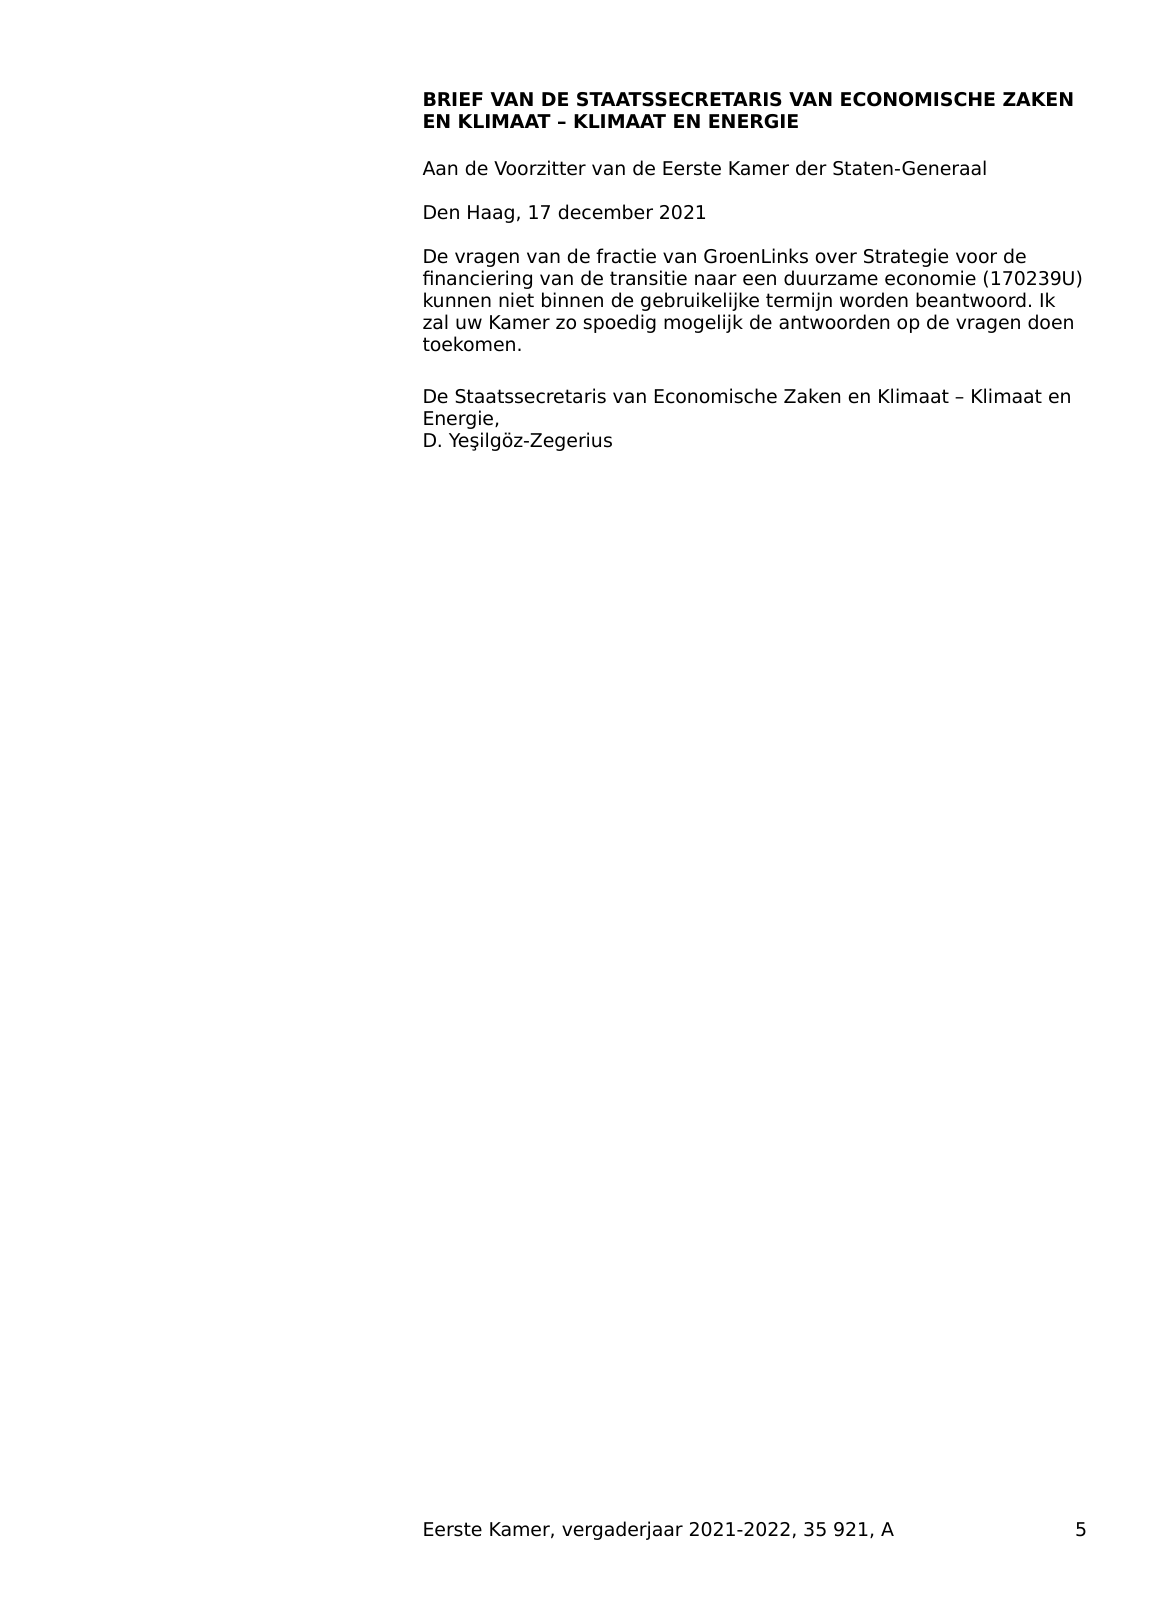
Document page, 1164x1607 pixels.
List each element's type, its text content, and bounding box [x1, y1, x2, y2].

text De Staatssecretaris van Economische Zaken en Klimaat – Klimaat en Energie, D. Yeşilgöz-Zegerius [422, 386, 1087, 452]
text Den Haag, 17 december 2021 [422, 202, 1087, 224]
text De vragen van de fractie van GroenLinks over Strategie voor de financiering van de transitie naar een duurzame economie (170239U) kunnen niet binnen de gebruikelijke termijn worden beantwoord. Ik zal uw Kamer zo spoedig mogelijk de antwoorden op de vragen doen toekomen. [422, 246, 1087, 356]
text Aan de Voorzitter van de Eerste Kamer der Staten-Generaal [422, 158, 1087, 180]
subtitle BRIEF VAN DE STAATSSECRETARIS VAN ECONOMISCHE ZAKEN EN KLIMAAT – KLIMAAT EN ENERGIE [422, 89, 1087, 133]
